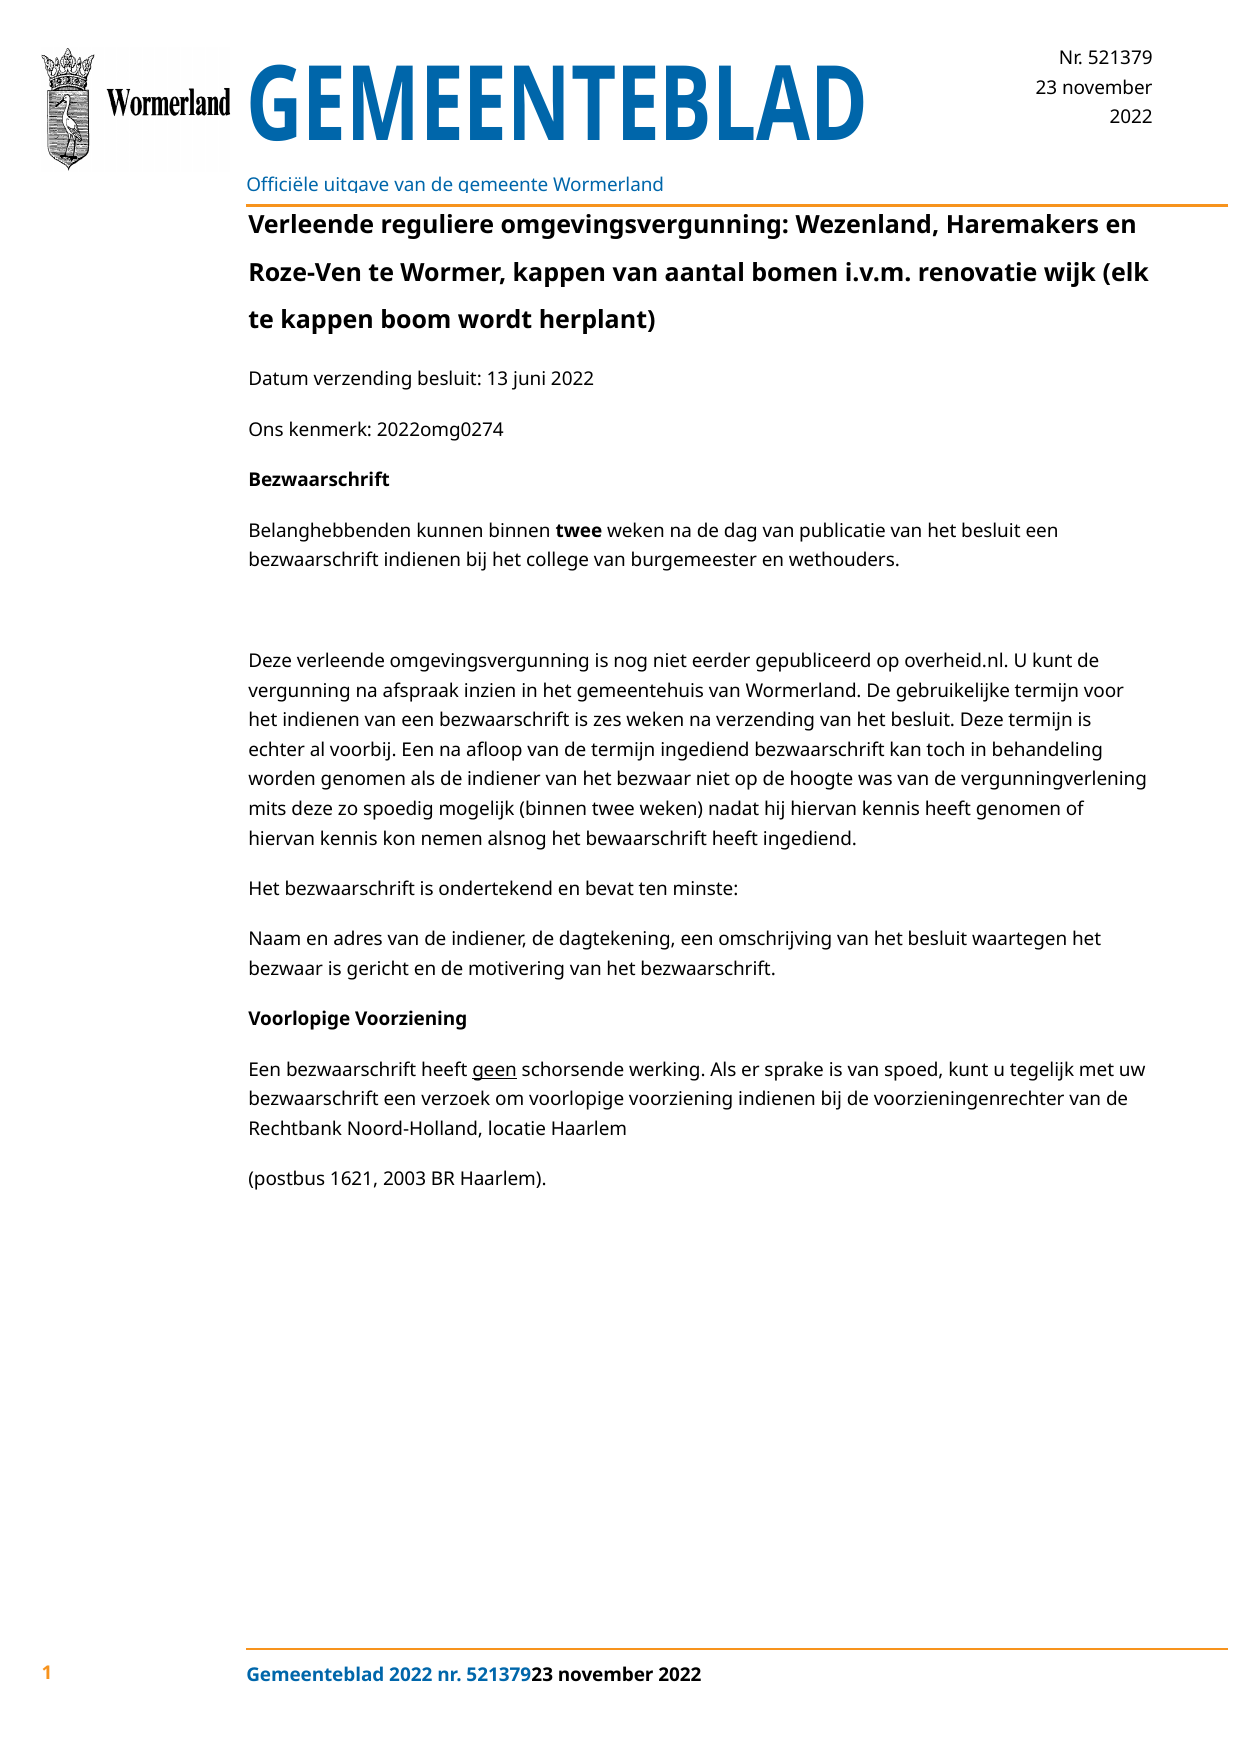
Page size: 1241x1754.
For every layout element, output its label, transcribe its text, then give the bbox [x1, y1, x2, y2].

text Datum verzending besluit: 13 juni 2022 [248, 366, 1152, 391]
text Naam en adres van de indiener, de dagtekening, een omschrijving van het besluit waartegen het bezwaar is gericht en de motivering van het bezwaarschrift. [248, 926, 1152, 981]
text Bezwaarschrift [248, 466, 1152, 492]
text (postbus 1621, 2003 BR Haarlem). [248, 1166, 1152, 1191]
text Belanghebbenden kunnen binnen twee weken na de dag van publicatie van het besluit een bezwaarschrift indienen bij het college van burgemeester en wethouders. [248, 517, 1152, 572]
picture [41, 47, 231, 172]
text Verleende reguliere omgevingsvergunning: Wezenland, Haremakers en Roze-Ven te Wormer, kappen van aantal bomen i.v.m. renovatie wijk (elk te kappen boom wordt herplant) [248, 207, 1152, 336]
text Deze verleende omgevingsvergunning is nog niet eerder gepubliceerd op overheid.nl. U kunt de vergunning na afspraak inzien in het gemeentehuis van Wormerland. De gebruikelijke termijn voor het indienen van een bezwaarschrift is zes weken na verzending van het besluit. Deze termijn is echter al voorbij. Een na afloop van de termijn ingediend bezwaarschrift kan toch in behandeling worden genomen als de indiener van het bezwaar niet op de hoogte was van de vergunningverlening mits deze zo spoedig mogelijk (binnen twee weken) nadat hij hiervan kennis heeft genomen of hiervan kennis kon nemen alsnog het bewaarschrift heeft ingediend. [248, 647, 1152, 850]
text Een bezwaarschrift heeft geen schorsende werking. Als er sprake is van spoed, kunt u tegelijk met uw bezwaarschrift een verzoek om voorlopige voorziening indienen bij de voorzieningenrechter van de Rechtbank Noord-Holland, locatie Haarlem [248, 1056, 1152, 1141]
text Het bezwaarschrift is ondertekend en bevat ten minste: [248, 875, 1152, 901]
text Voorlopige Voorziening [248, 1006, 1152, 1031]
text Ons kenmerk: 2022omg0274 [248, 416, 1152, 442]
